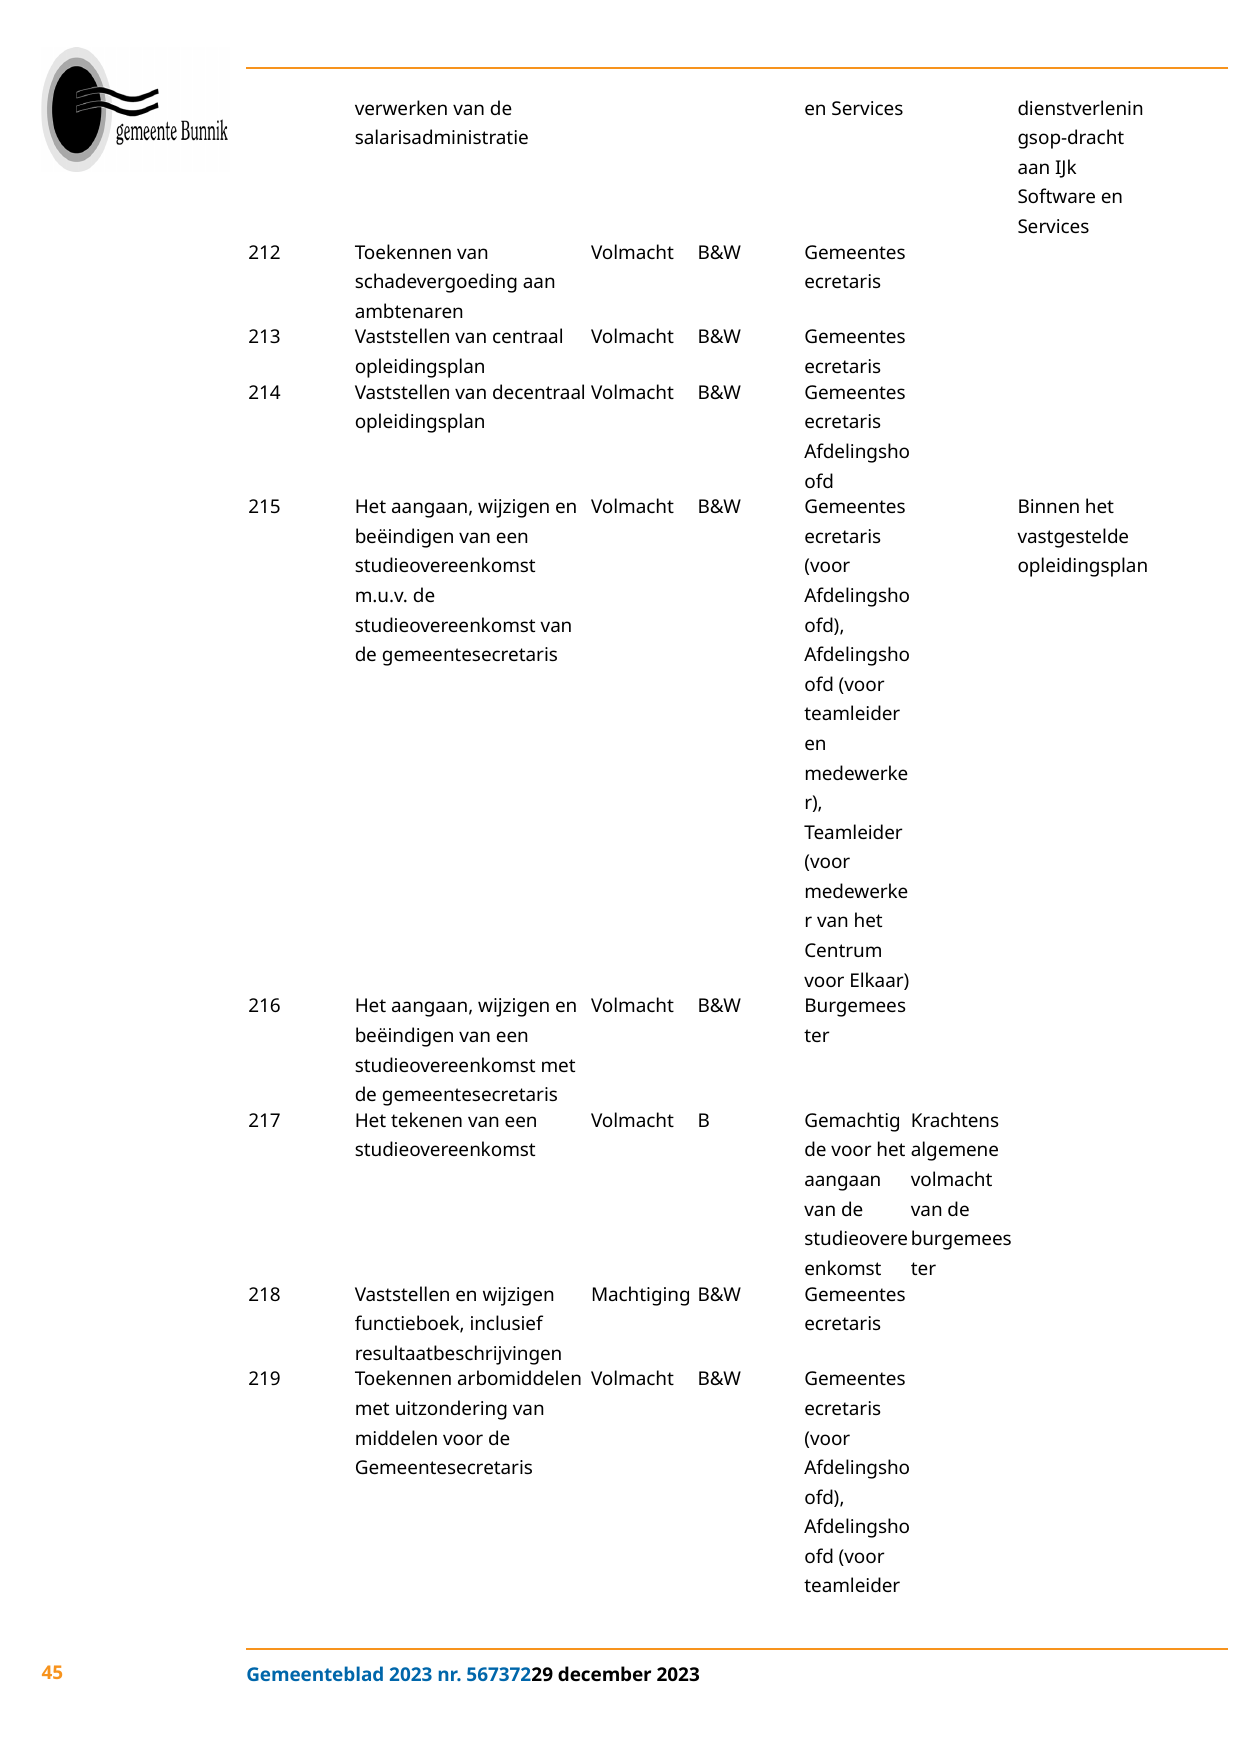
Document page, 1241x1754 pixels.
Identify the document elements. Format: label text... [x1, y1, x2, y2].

table_cell Toekennen arbomiddelen met uitzondering van middelen voor de Gemeentesecretaris [355, 1366, 591, 1598]
table_cell Krachtens algemene volmacht van de burgemeester [911, 1107, 1017, 1281]
table_cell 219 [248, 1366, 354, 1598]
table_cell Volmacht [591, 1366, 697, 1598]
table_cell dienstverleningsop-dracht aan IJk Software en Services [1017, 95, 1152, 239]
table_cell Het tekenen van een studieovereenkomst [355, 1107, 591, 1281]
table_cell [248, 95, 354, 239]
table_cell Gemachtigde voor het aangaan van de studieovereenkomst [804, 1107, 911, 1281]
table_cell [911, 324, 1017, 379]
table_cell Vaststellen en wijzigen functieboek, inclusief resultaatbeschrijvingen [355, 1281, 591, 1366]
table_cell Volmacht [591, 1107, 697, 1281]
table_cell [911, 379, 1017, 493]
table_cell Vaststellen van decentraal opleidingsplan [355, 379, 591, 493]
table_cell [1017, 993, 1152, 1107]
table_cell B&W [698, 324, 804, 379]
table_cell 215 [248, 494, 354, 993]
table_cell Volmacht [591, 494, 697, 993]
table_cell [698, 95, 804, 239]
table_cell B&W [698, 379, 804, 493]
table_cell Binnen het vastgestelde opleidingsplan [1017, 494, 1152, 993]
table_cell Burgemeester [804, 993, 911, 1107]
table_cell [591, 95, 697, 239]
table_cell 218 [248, 1281, 354, 1366]
table_cell [1017, 1281, 1152, 1366]
table_cell Volmacht [591, 239, 697, 324]
table_cell [1017, 1366, 1152, 1598]
table_cell B&W [698, 494, 804, 993]
table_cell en Services [804, 95, 911, 239]
table_cell B&W [698, 1366, 804, 1598]
table_cell Volmacht [591, 324, 697, 379]
table_cell [1017, 379, 1152, 493]
table_cell Het aangaan, wijzigen en beëindigen van een studieovereenkomst m.u.v. de studieovereenkomst van de gemeentesecretaris [355, 494, 591, 993]
table_cell B [698, 1107, 804, 1281]
table_cell Gemeentesecretaris [804, 1281, 911, 1366]
table_cell Gemeentesecretaris (voor Afdelingshoofd), Afdelingshoofd (voor teamleider [804, 1366, 911, 1598]
table_cell [1017, 239, 1152, 324]
picture [41, 47, 231, 172]
table_cell [911, 494, 1017, 993]
table_cell Volmacht [591, 993, 697, 1107]
table_cell B&W [698, 1281, 804, 1366]
table_cell B&W [698, 993, 804, 1107]
table_cell [911, 1281, 1017, 1366]
table_cell Toekennen van schadevergoeding aan ambtenaren [355, 239, 591, 324]
table_cell 212 [248, 239, 354, 324]
table_cell Gemeentesecretaris [804, 324, 911, 379]
table_cell [911, 95, 1017, 239]
table_cell B&W [698, 239, 804, 324]
table_cell 217 [248, 1107, 354, 1281]
table_cell Het aangaan, wijzigen en beëindigen van een studieovereenkomst met de gemeentesecretaris [355, 993, 591, 1107]
table_cell [911, 1366, 1017, 1598]
table_cell verwerken van de salarisadministratie [355, 95, 591, 239]
table_cell [911, 239, 1017, 324]
table_cell Volmacht [591, 379, 697, 493]
table_cell Gemeentesecretaris (voor Afdelingshoofd), Afdelingshoofd (voor teamleider en medewerker), Teamleider (voor medewerker van het Centrum voor Elkaar) [804, 494, 911, 993]
table_cell Machtiging [591, 1281, 697, 1366]
table_cell Gemeentesecretaris Afdelingshoofd [804, 379, 911, 493]
table_cell [1017, 1107, 1152, 1281]
table_cell [911, 993, 1017, 1107]
table_cell 213 [248, 324, 354, 379]
table_cell Gemeentesecretaris [804, 239, 911, 324]
table_cell [1017, 324, 1152, 379]
table_cell 216 [248, 993, 354, 1107]
table_cell 214 [248, 379, 354, 493]
table_cell Vaststellen van centraal opleidingsplan [355, 324, 591, 379]
